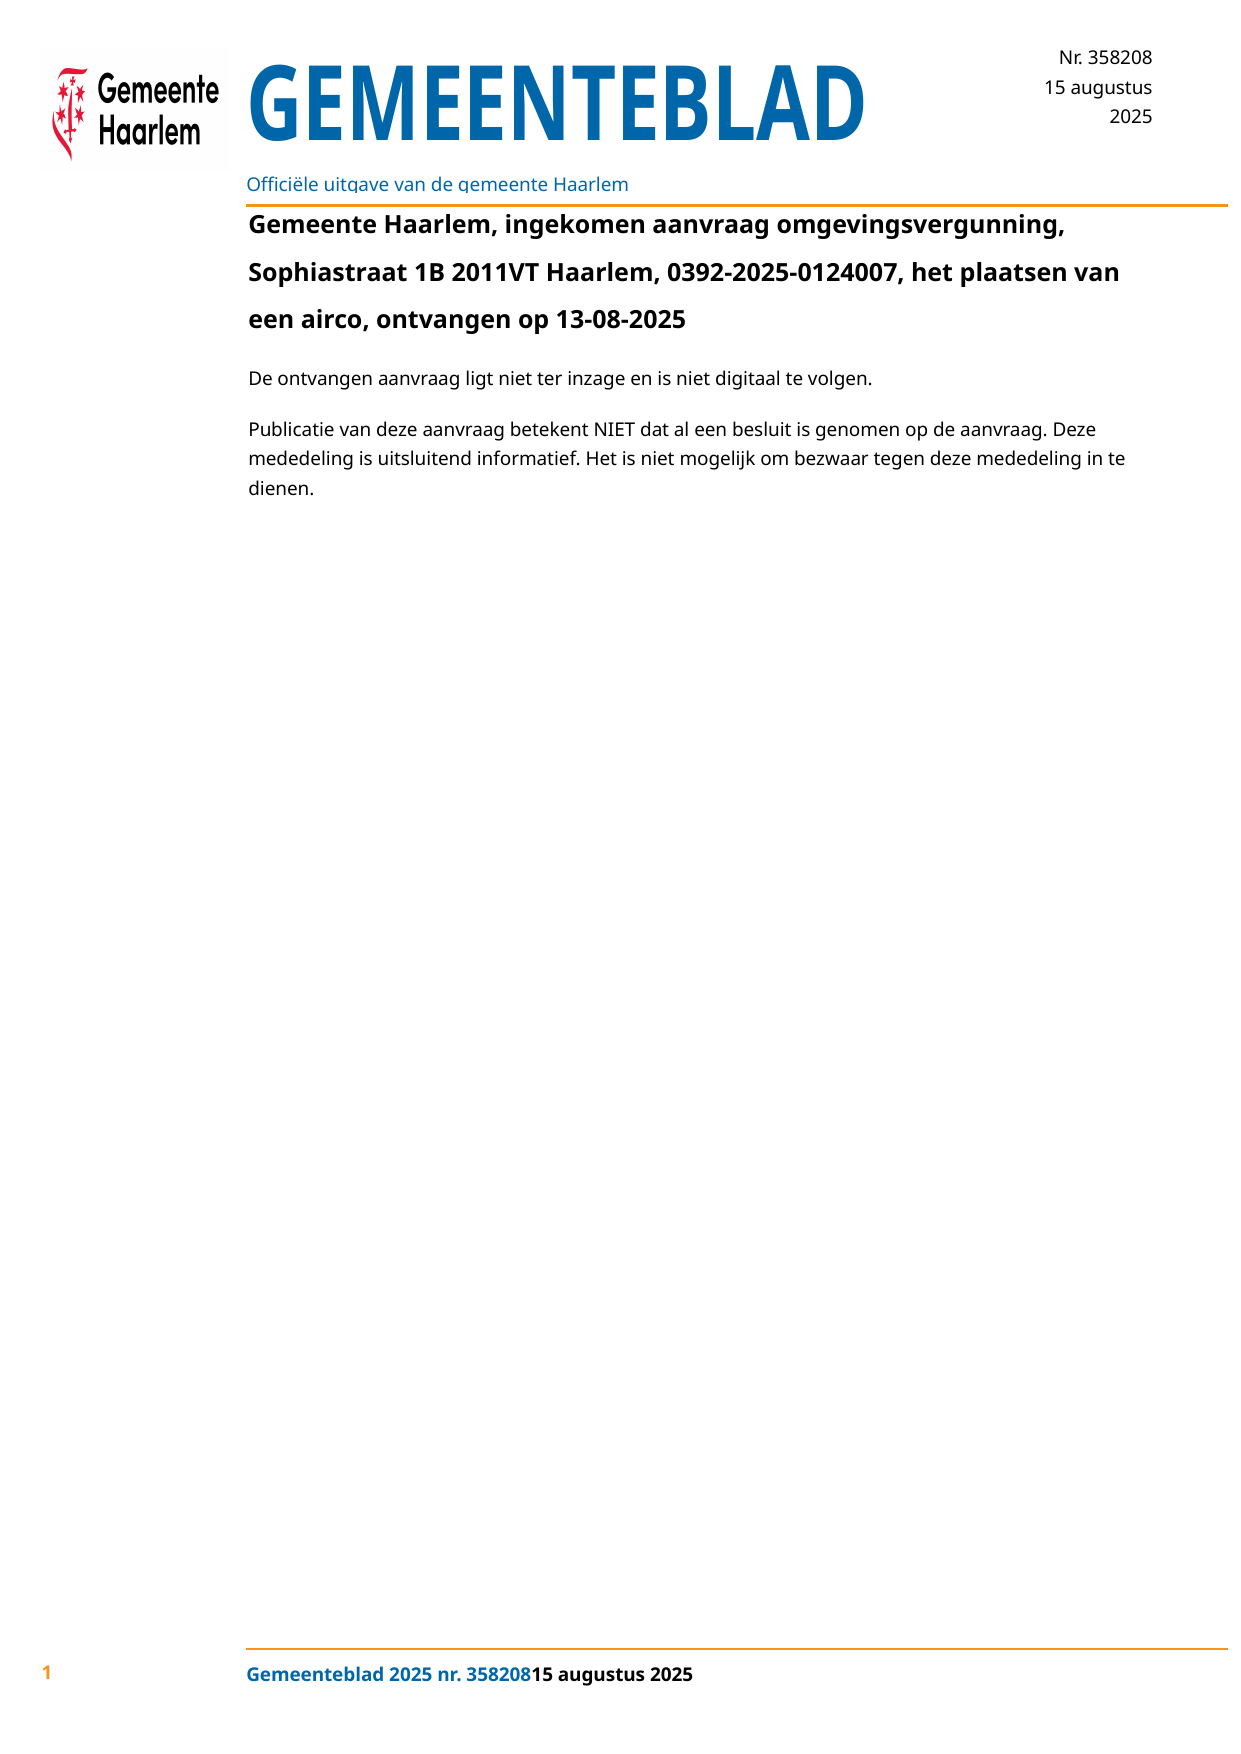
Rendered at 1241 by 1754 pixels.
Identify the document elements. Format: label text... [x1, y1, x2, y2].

picture [41, 47, 231, 172]
text Publicatie van deze aanvraag betekent NIET dat al een besluit is genomen op de aanvraag. Deze mededeling is uitsluitend informatief. Het is niet mogelijk om bezwaar tegen deze mededeling in te dienen. [248, 416, 1152, 501]
text De ontvangen aanvraag ligt niet ter inzage en is niet digitaal te volgen. [248, 366, 1152, 391]
text Gemeente Haarlem, ingekomen aanvraag omgevingsvergunning, Sophiastraat 1B 2011VT Haarlem, 0392-2025-0124007, het plaatsen van een airco, ontvangen op 13-08-2025 [248, 207, 1152, 336]
